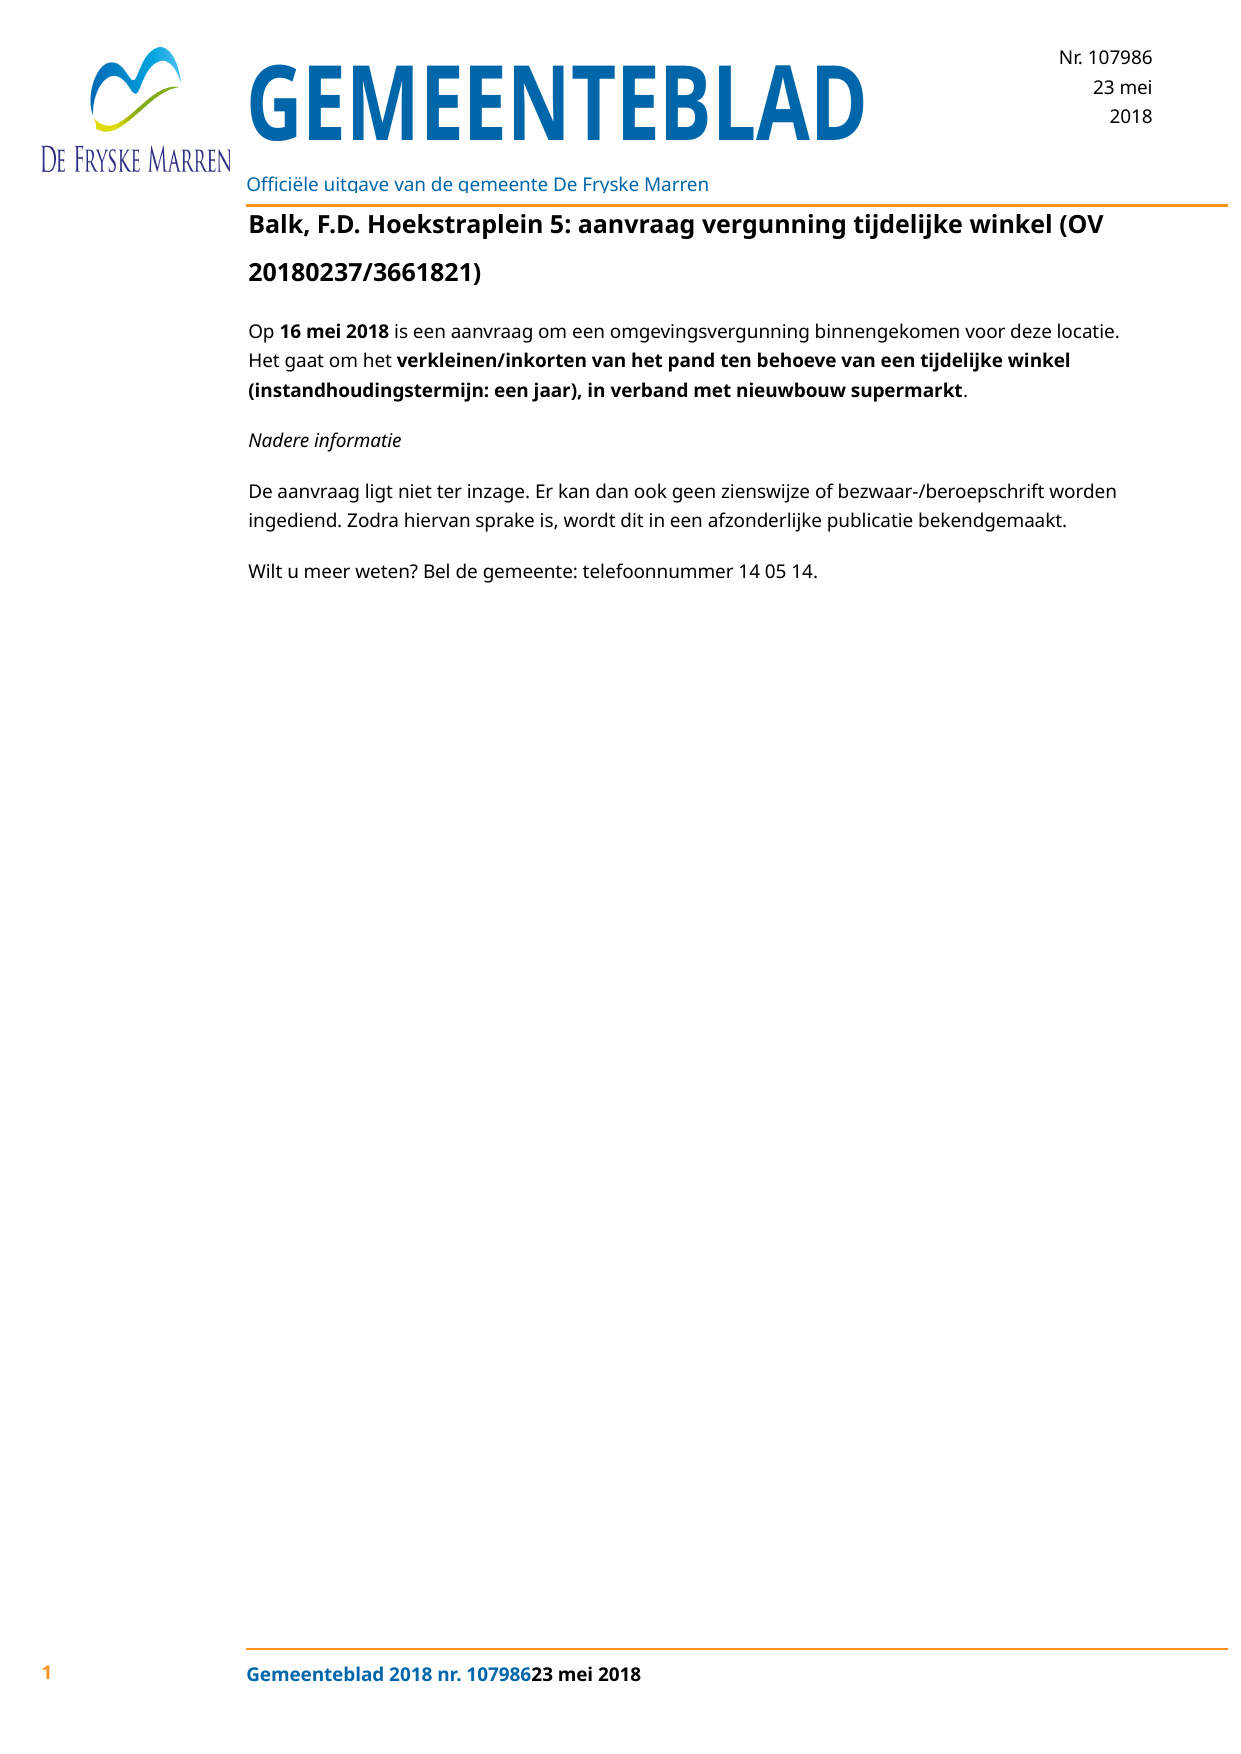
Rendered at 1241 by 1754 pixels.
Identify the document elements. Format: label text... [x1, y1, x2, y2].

text Nadere informatie [248, 427, 1152, 453]
text Op 16 mei 2018 is een aanvraag om een omgevingsvergunning binnengekomen voor deze locatie. Het gaat om het verkleinen/inkorten van het pand ten behoeve van een tijdelijke winkel (instandhoudingstermijn: een jaar), in verband met nieuwbouw supermarkt. [248, 318, 1152, 403]
text Wilt u meer weten? Bel de gemeente: telefoonnummer 14 05 14. [248, 558, 1152, 584]
text Balk, F.D. Hoekstraplein 5: aanvraag vergunning tijdelijke winkel (OV 20180237/3661821) [248, 207, 1152, 288]
picture [41, 47, 231, 172]
text De aanvraag ligt niet ter inzage. Er kan dan ook geen zienswijze of bezwaar-/beroepschrift worden ingediend. Zodra hiervan sprake is, wordt dit in een afzonderlijke publicatie bekendgemaakt. [248, 478, 1152, 533]
